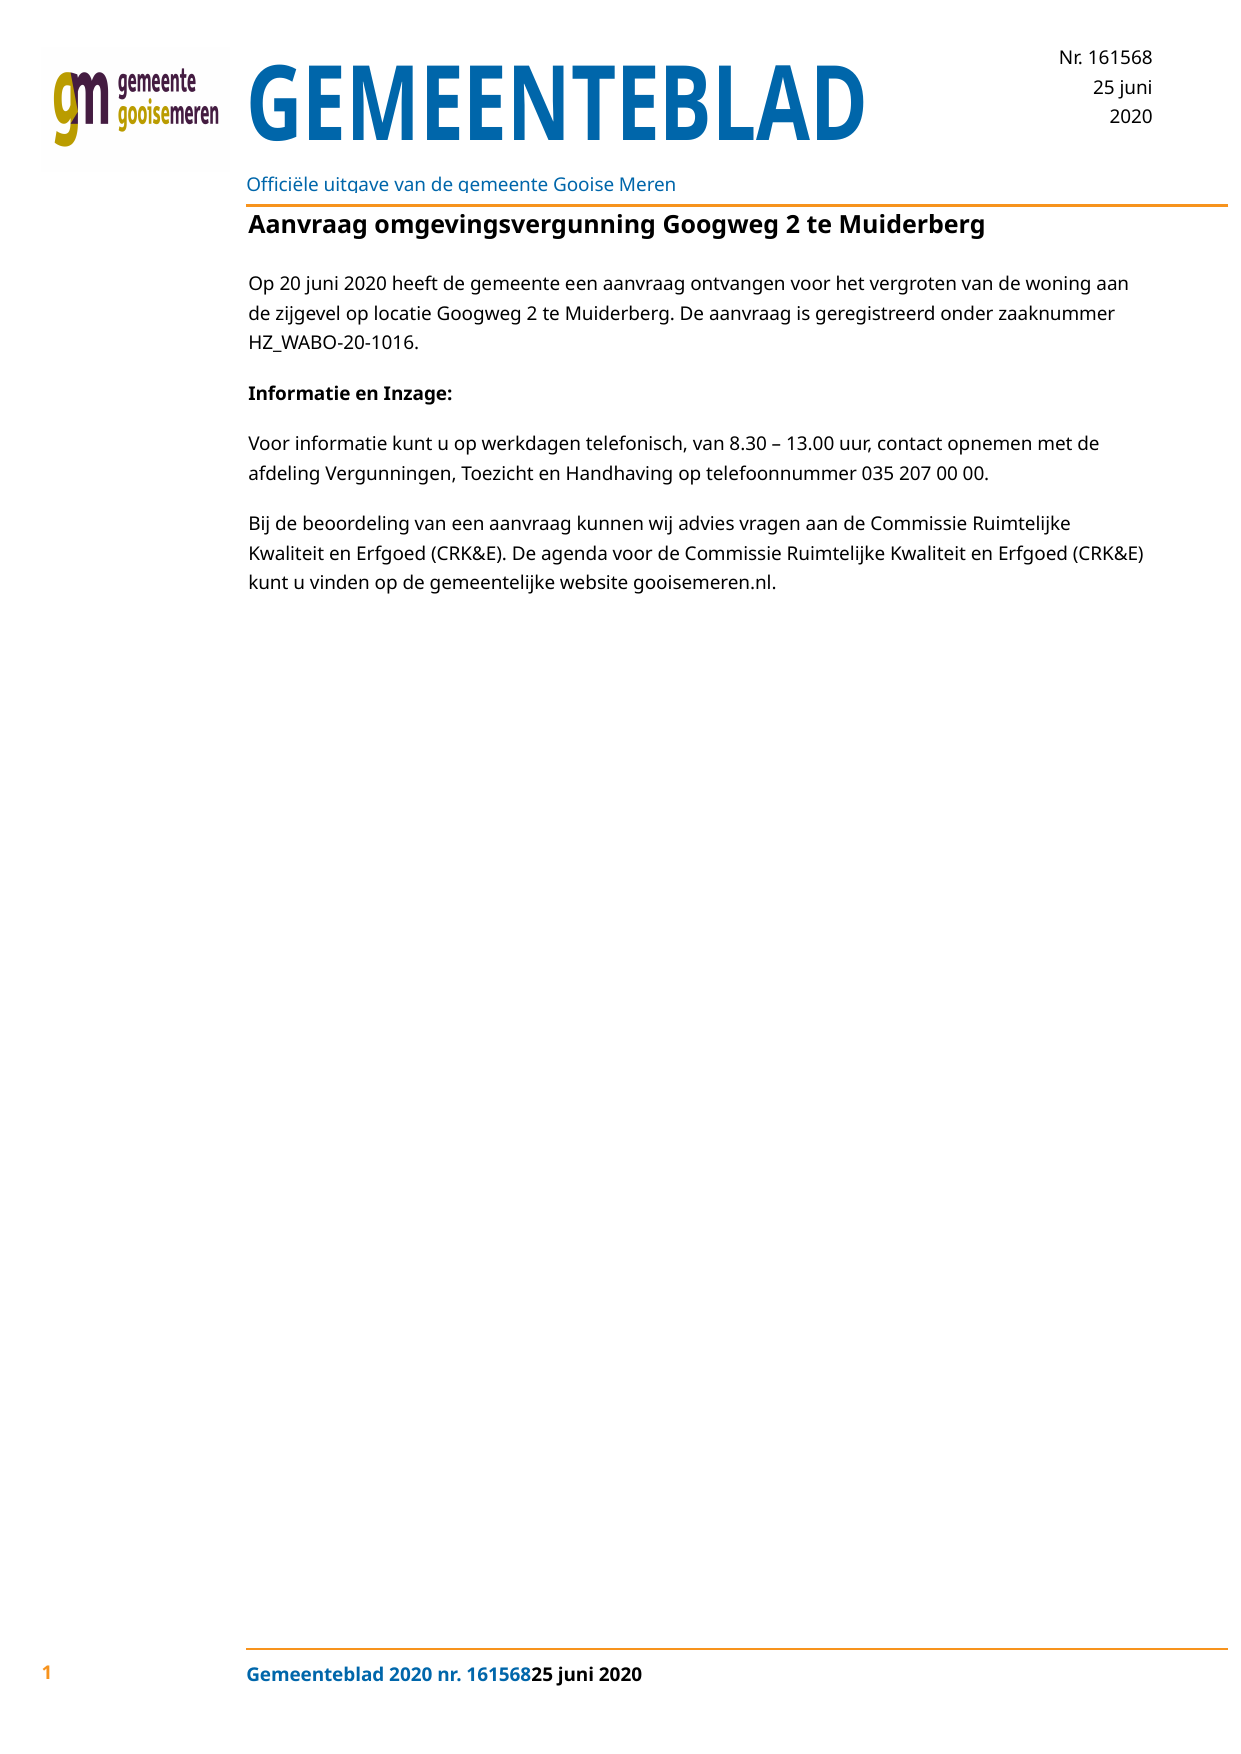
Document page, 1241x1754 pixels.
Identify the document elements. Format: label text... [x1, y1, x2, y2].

text Informatie en Inzage: [248, 380, 1152, 406]
text Aanvraag omgevingsvergunning Googweg 2 te Muiderberg [248, 207, 1152, 241]
text Bij de beoordeling van een aanvraag kunnen wij advies vragen aan de Commissie Ruimtelijke Kwaliteit en Erfgoed (CRK&E). De agenda voor de Commissie Ruimtelijke Kwaliteit en Erfgoed (CRK&E) kunt u vinden op de gemeentelijke website gooisemeren.nl. [248, 510, 1152, 595]
text Op 20 juni 2020 heeft de gemeente een aanvraag ontvangen voor het vergroten van de woning aan de zijgevel op locatie Googweg 2 te Muiderberg. De aanvraag is geregistreerd onder zaaknummer HZ_WABO-20-1016. [248, 270, 1152, 355]
picture [41, 47, 231, 172]
text Voor informatie kunt u op werkdagen telefonisch, van 8.30 – 13.00 uur, contact opnemen met de afdeling Vergunningen, Toezicht en Handhaving op telefoonnummer 035 207 00 00. [248, 430, 1152, 486]
